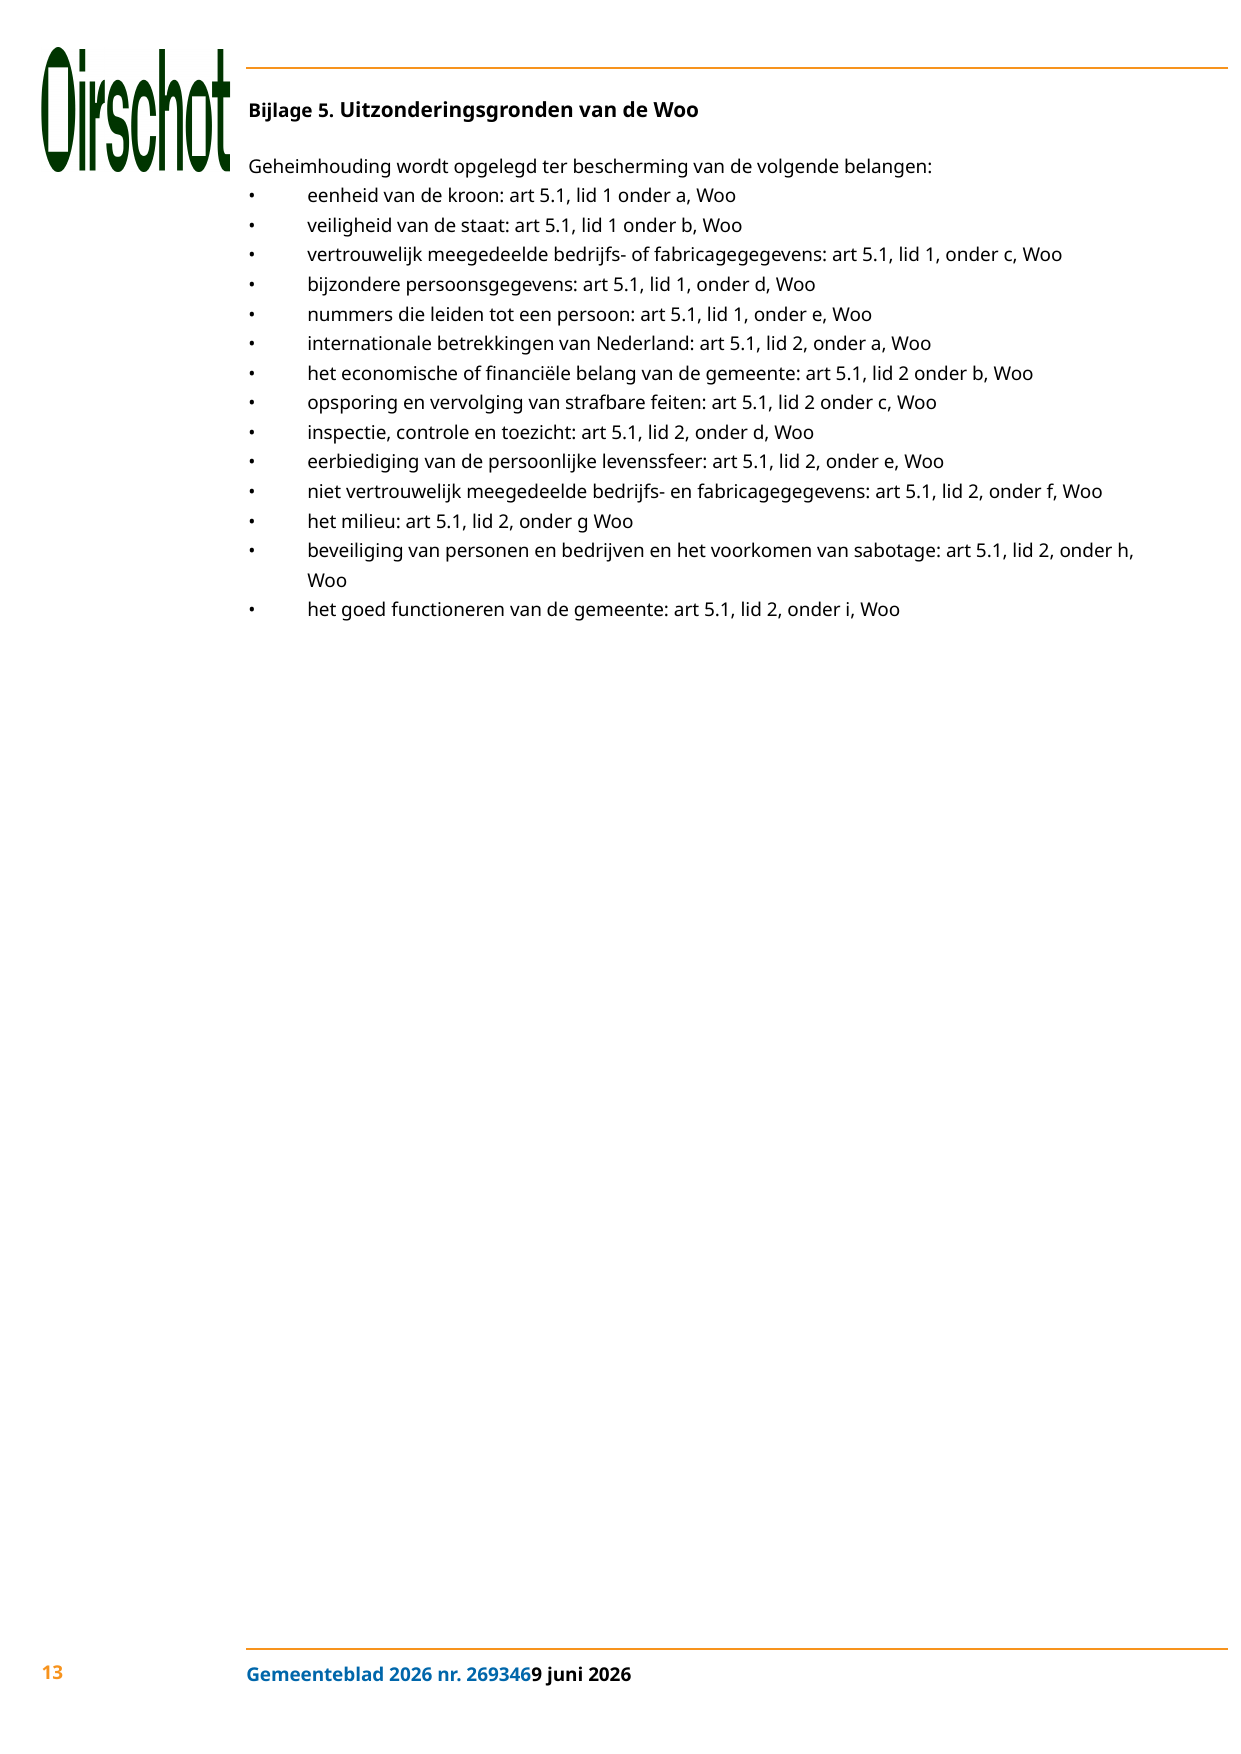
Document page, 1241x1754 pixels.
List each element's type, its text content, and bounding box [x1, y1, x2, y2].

list eenheid van de kroon: art 5.1, lid 1 onder a, Woo [248, 182, 1152, 208]
list opsporing en vervolging van strafbare feiten: art 5.1, lid 2 onder c, Woo [248, 389, 1152, 415]
list nummers die leiden tot een persoon: art 5.1, lid 1, onder e, Woo [248, 301, 1152, 327]
list eerbiediging van de persoonlijke levenssfeer: art 5.1, lid 2, onder e, Woo [248, 449, 1152, 474]
list internationale betrekkingen van Nederland: art 5.1, lid 2, onder a, Woo [248, 330, 1152, 356]
list bijzondere persoonsgegevens: art 5.1, lid 1, onder d, Woo [248, 271, 1152, 297]
list inspectie, controle en toezicht: art 5.1, lid 2, onder d, Woo [248, 419, 1152, 445]
list het economische of financiële belang van de gemeente: art 5.1, lid 2 onder b, Woo [248, 360, 1152, 386]
text Bijlage 5. Uitzonderingsgronden van de Woo [248, 95, 1152, 123]
picture [41, 47, 231, 172]
text Geheimhouding wordt opgelegd ter bescherming van de volgende belangen: [248, 153, 1152, 179]
list beveiliging van personen en bedrijven en het voorkomen van sabotage: art 5.1, lid 2, onder h, Woo [248, 537, 1152, 593]
list veiligheid van de staat: art 5.1, lid 1 onder b, Woo [248, 212, 1152, 238]
list vertrouwelijk meegedeelde bedrijfs- of fabricagegegevens: art 5.1, lid 1, onder c, Woo [248, 242, 1152, 267]
list niet vertrouwelijk meegedeelde bedrijfs- en fabricagegegevens: art 5.1, lid 2, onder f, Woo [248, 478, 1152, 504]
list het milieu: art 5.1, lid 2, onder g Woo [248, 508, 1152, 534]
list het goed functioneren van de gemeente: art 5.1, lid 2, onder i, Woo [248, 597, 1152, 622]
